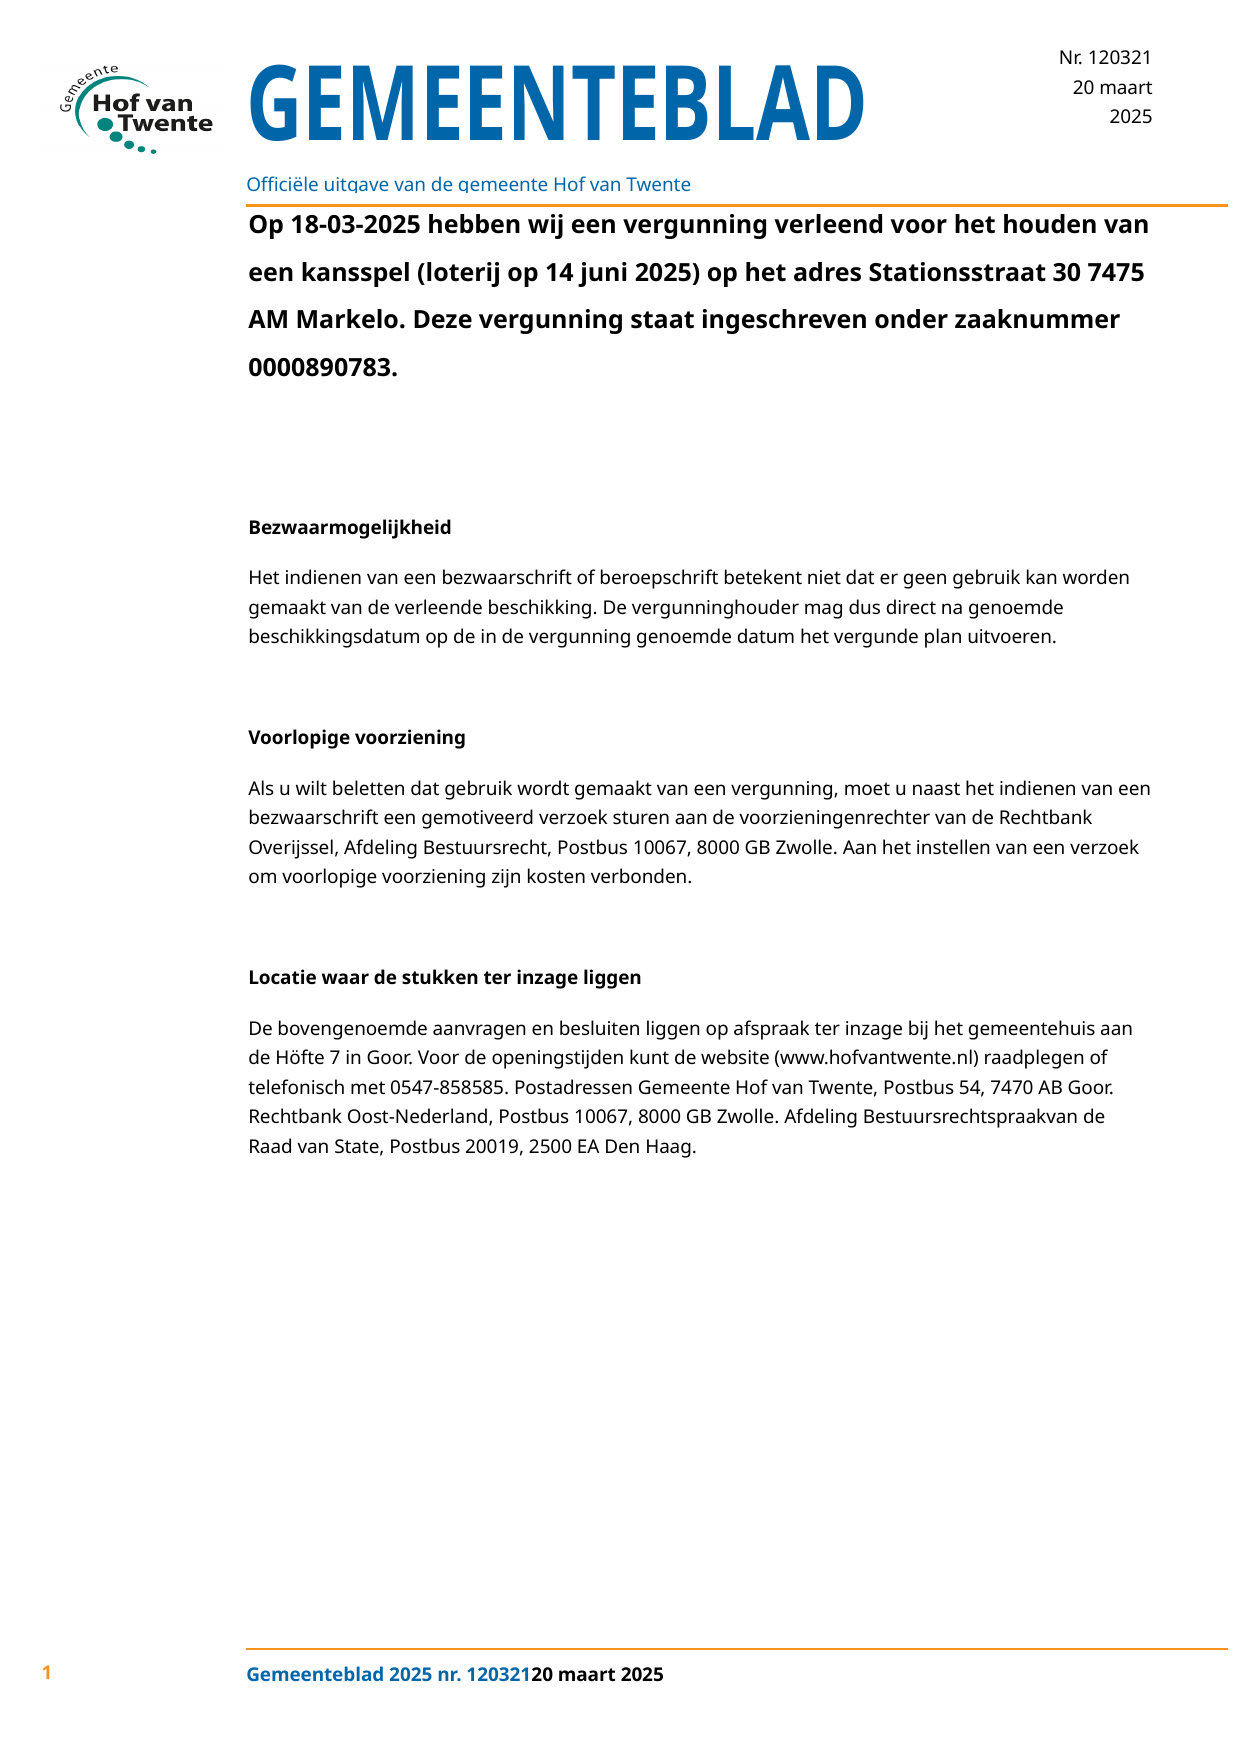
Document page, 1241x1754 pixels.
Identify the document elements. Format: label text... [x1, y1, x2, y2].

text Bezwaarmogelijkheid [248, 514, 1152, 540]
text Het indienen van een bezwaarschrift of beroepschrift betekent niet dat er geen gebruik kan worden gemaakt van de verleende beschikking. De vergunninghouder mag dus direct na genoemde beschikkingsdatum op de in de vergunning genoemde datum het vergunde plan uitvoeren. [248, 564, 1152, 649]
text Op 18-03-2025 hebben wij een vergunning verleend voor het houden van een kansspel (loterij op 14 juni 2025) op het adres Stationsstraat 30 7475 AM Markelo. Deze vergunning staat ingeschreven onder zaaknummer 0000890783. [248, 207, 1152, 384]
text Voorlopige voorziening [248, 724, 1152, 750]
text Als u wilt beletten dat gebruik wordt gemaakt van een vergunning, moet u naast het indienen van een bezwaarschrift een gemotiveerd verzoek sturen aan de voorzieningenrechter van de Rechtbank Overijssel, Afdeling Bestuursrecht, Postbus 10067, 8000 GB Zwolle. Aan het instellen van een verzoek om voorlopige voorziening zijn kosten verbonden. [248, 775, 1152, 889]
text De bovengenoemde aanvragen en besluiten liggen op afspraak ter inzage bij het gemeentehuis aan de Höfte 7 in Goor. Voor de openingstijden kunt de website (www.hofvantwente.nl) raadplegen of telefonisch met 0547-858585. Postadressen Gemeente Hof van Twente, Postbus 54, 7470 AB Goor. Rechtbank Oost-Nederland, Postbus 10067, 8000 GB Zwolle. Afdeling Bestuursrechtspraakvan de Raad van State, Postbus 20019, 2500 EA Den Haag. [248, 1015, 1152, 1159]
text Locatie waar de stukken ter inzage liggen [248, 964, 1152, 990]
picture [41, 47, 231, 172]
